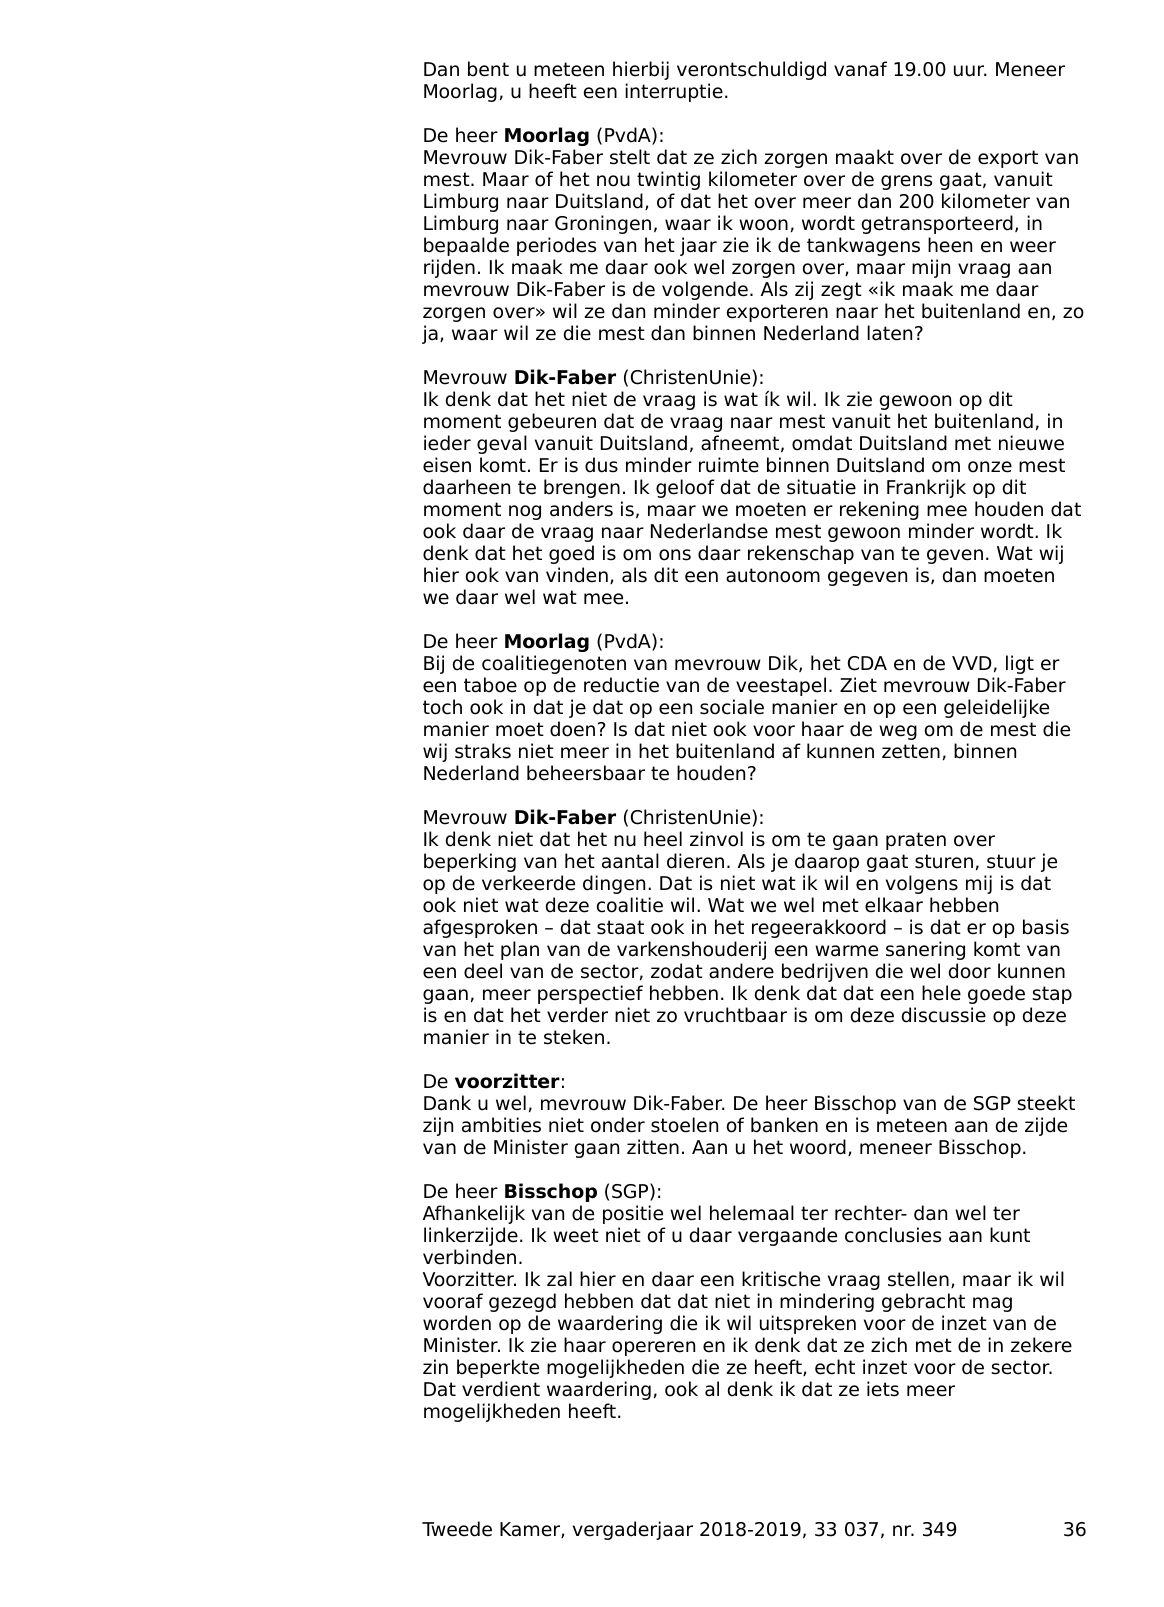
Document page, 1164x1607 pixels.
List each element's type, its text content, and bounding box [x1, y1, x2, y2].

text Mevrouw Dik-Faber (ChristenUnie): [422, 807, 1087, 829]
text Afhankelijk van de positie wel helemaal ter rechter- dan wel ter linkerzijde. Ik weet niet of u daar vergaande conclusies aan kunt verbinden. [422, 1203, 1087, 1269]
text Voorzitter. Ik zal hier en daar een kritische vraag stellen, maar ik wil vooraf gezegd hebben dat dat niet in mindering gebracht mag worden op de waardering die ik wil uitspreken voor de inzet van de Minister. Ik zie haar opereren en ik denk dat ze zich met de in zekere zin beperkte mogelijkheden die ze heeft, echt inzet voor de sector. Dat verdient waardering, ook al denk ik dat ze iets meer mogelijkheden heeft. [422, 1269, 1087, 1423]
text Mevrouw Dik-Faber stelt dat ze zich zorgen maakt over de export van mest. Maar of het nou twintig kilometer over de grens gaat, vanuit Limburg naar Duitsland, of dat het over meer dan 200 kilometer van Limburg naar Groningen, waar ik woon, wordt getransporteerd, in bepaalde periodes van het jaar zie ik de tankwagens heen en weer rijden. Ik maak me daar ook wel zorgen over, maar mijn vraag aan mevrouw Dik-Faber is de volgende. Als zij zegt «ik maak me daar zorgen over» wil ze dan minder exporteren naar het buitenland en, zo ja, waar wil ze die mest dan binnen Nederland laten? [422, 147, 1087, 345]
text Dank u wel, mevrouw Dik-Faber. De heer Bisschop van de SGP steekt zijn ambities niet onder stoelen of banken en is meteen aan de zijde van de Minister gaan zitten. Aan u het woord, meneer Bisschop. [422, 1093, 1087, 1159]
text De heer Moorlag (PvdA): [422, 125, 1087, 147]
text De heer Bisschop (SGP): [422, 1181, 1087, 1203]
text Mevrouw Dik-Faber (ChristenUnie): [422, 367, 1087, 389]
text Bij de coalitiegenoten van mevrouw Dik, het CDA en de VVD, ligt er een taboe op de reductie van de veestapel. Ziet mevrouw Dik-Faber toch ook in dat je dat op een sociale manier en op een geleidelijke manier moet doen? Is dat niet ook voor haar de weg om de mest die wij straks niet meer in het buitenland af kunnen zetten, binnen Nederland beheersbaar te houden? [422, 653, 1087, 785]
text Dan bent u meteen hierbij verontschuldigd vanaf 19.00 uur. Meneer Moorlag, u heeft een interruptie. [422, 59, 1087, 103]
text De heer Moorlag (PvdA): [422, 631, 1087, 653]
text Ik denk niet dat het nu heel zinvol is om te gaan praten over beperking van het aantal dieren. Als je daarop gaat sturen, stuur je op de verkeerde dingen. Dat is niet wat ik wil en volgens mij is dat ook niet wat deze coalitie wil. Wat we wel met elkaar hebben afgesproken – dat staat ook in het regeerakkoord – is dat er op basis van het plan van de varkenshouderij een warme sanering komt van een deel van de sector, zodat andere bedrijven die wel door kunnen gaan, meer perspectief hebben. Ik denk dat dat een hele goede stap is en dat het verder niet zo vruchtbaar is om deze discussie op deze manier in te steken. [422, 829, 1087, 1049]
text De voorzitter: [422, 1071, 1087, 1093]
text Ik denk dat het niet de vraag is wat ík wil. Ik zie gewoon op dit moment gebeuren dat de vraag naar mest vanuit het buitenland, in ieder geval vanuit Duitsland, afneemt, omdat Duitsland met nieuwe eisen komt. Er is dus minder ruimte binnen Duitsland om onze mest daarheen te brengen. Ik geloof dat de situatie in Frankrijk op dit moment nog anders is, maar we moeten er rekening mee houden dat ook daar de vraag naar Nederlandse mest gewoon minder wordt. Ik denk dat het goed is om ons daar rekenschap van te geven. Wat wij hier ook van vinden, als dit een autonoom gegeven is, dan moeten we daar wel wat mee. [422, 389, 1087, 609]
